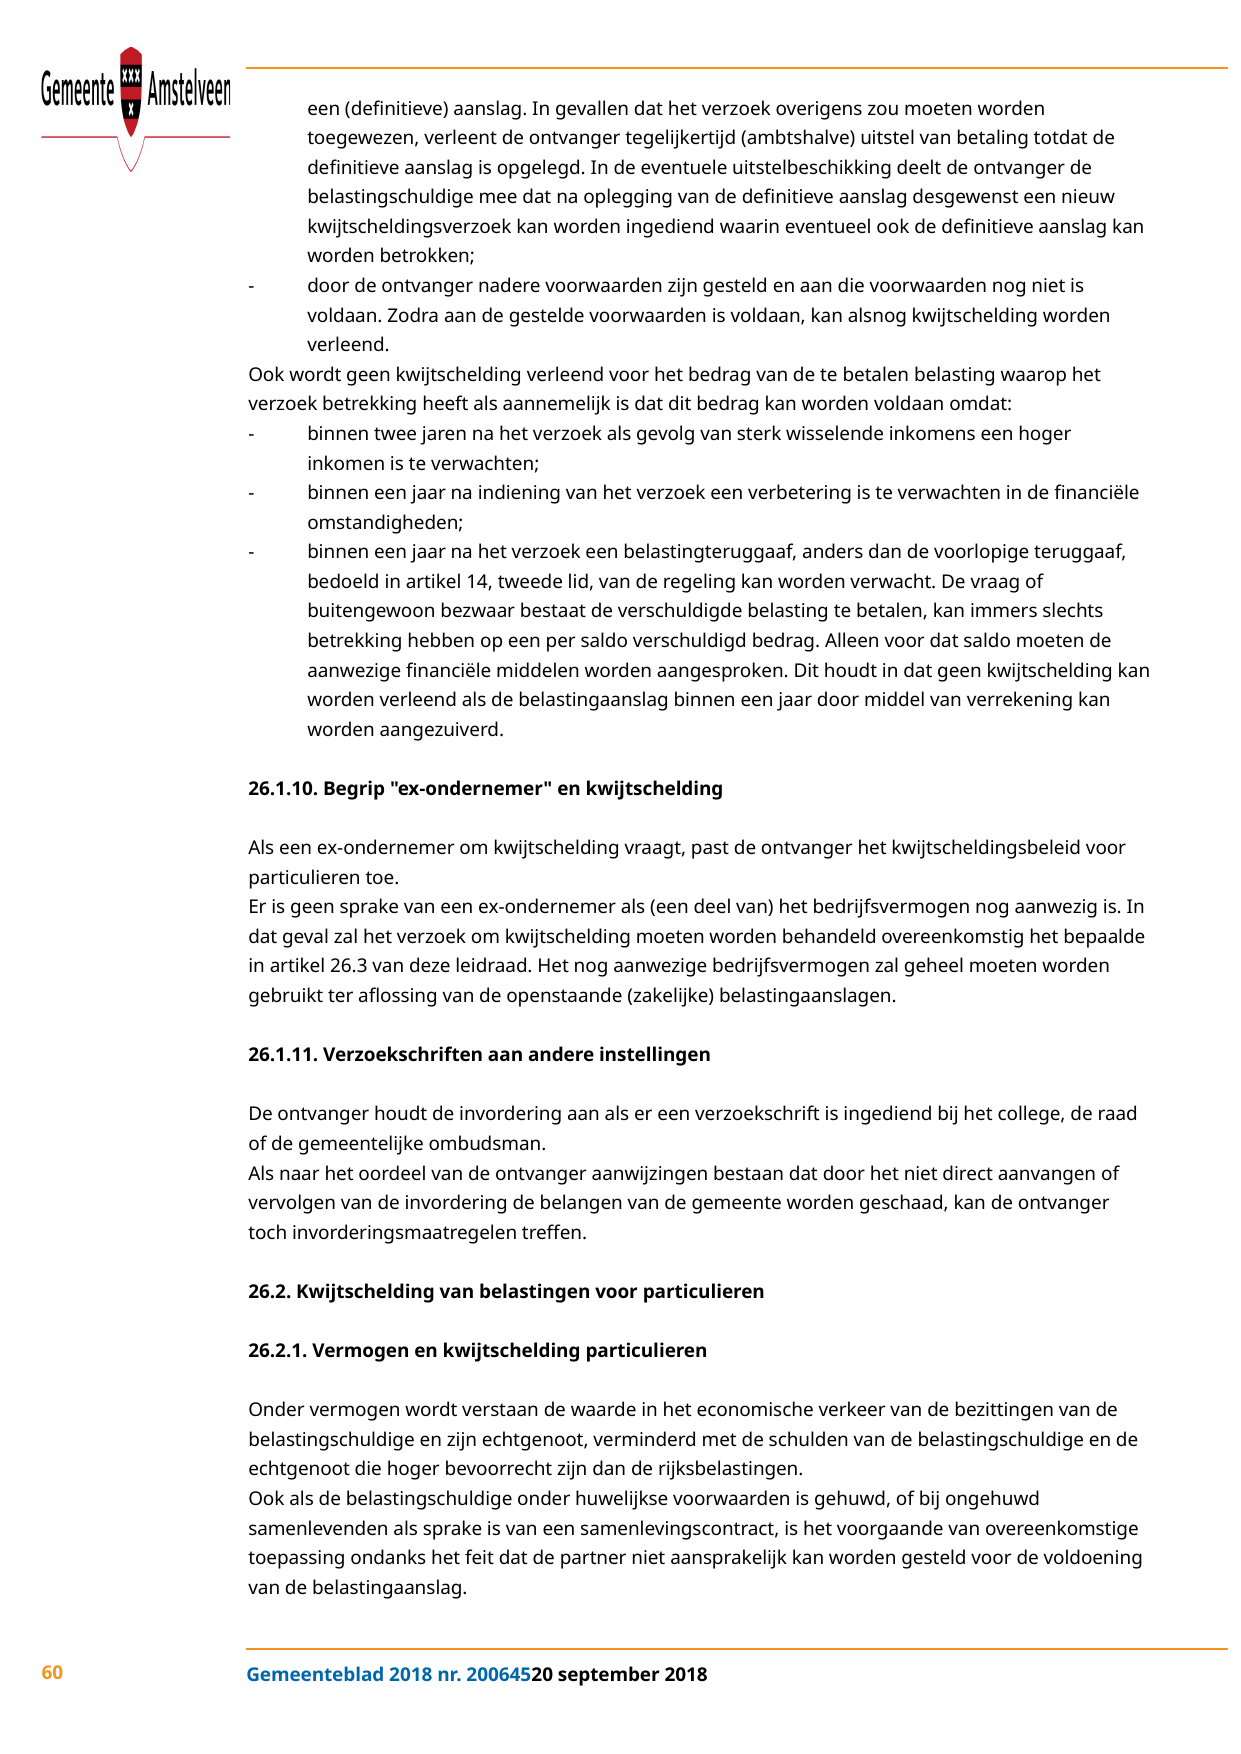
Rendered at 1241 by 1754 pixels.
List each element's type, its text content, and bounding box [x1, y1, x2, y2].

picture [41, 47, 231, 172]
list door de ontvanger nadere voorwaarden zijn gesteld en aan die voorwaarden nog niet is voldaan. Zodra aan de gestelde voorwaarden is voldaan, kan alsnog kwijtschelding worden verleend. [248, 272, 1152, 357]
text De ontvanger houdt de invordering aan als er een verzoekschrift is ingediend bij het college, de raad of de gemeentelijke ombudsman. [248, 1101, 1152, 1156]
text 26.1.11. Verzoekschriften aan andere instellingen [248, 1041, 1152, 1067]
text Er is geen sprake van een ex-ondernemer als (een deel van) het bedrijfsvermogen nog aanwezig is. In dat geval zal het verzoek om kwijtschelding moeten worden behandeld overeenkomstig het bepaalde in artikel 26.3 van deze leidraad. Het nog aanwezige bedrijfsvermogen zal geheel moeten worden gebruikt ter aflossing van de openstaande (zakelijke) belastingaanslagen. [248, 893, 1152, 1008]
list binnen twee jaren na het verzoek als gevolg van sterk wisselende inkomens een hoger inkomen is te verwachten; [248, 420, 1152, 476]
text Ook als de belastingschuldige onder huwelijkse voorwaarden is gehuwd, of bij ongehuwd samenlevenden als sprake is van een samenlevingscontract, is het voorgaande van overeenkomstige toepassing ondanks het feit dat de partner niet aansprakelijk kan worden gesteld voor de voldoening van de belastingaanslag. [248, 1485, 1152, 1600]
list een (definitieve) aanslag. In gevallen dat het verzoek overigens zou moeten worden toegewezen, verleent de ontvanger tegelijkertijd (ambtshalve) uitstel van betaling totdat de definitieve aanslag is opgelegd. In de eventuele uitstelbeschikking deelt de ontvanger de belastingschuldige mee dat na oplegging van de definitieve aanslag desgewenst een nieuw kwijtscheldingsverzoek kan worden ingediend waarin eventueel ook de definitieve aanslag kan worden betrokken; [248, 95, 1152, 268]
text Onder vermogen wordt verstaan de waarde in het economische verkeer van de bezittingen van de belastingschuldige en zijn echtgenoot, verminderd met de schulden van de belastingschuldige en de echtgenoot die hoger bevoorrecht zijn dan de rijksbelastingen. [248, 1396, 1152, 1481]
text Als een ex-ondernemer om kwijtschelding vraagt, past de ontvanger het kwijtscheldingsbeleid voor particulieren toe. [248, 834, 1152, 890]
text Ook wordt geen kwijtschelding verleend voor het bedrag van de te betalen belasting waarop het verzoek betrekking heeft als aannemelijk is dat dit bedrag kan worden voldaan omdat: [248, 361, 1152, 416]
text 26.2.1. Vermogen en kwijtschelding particulieren [248, 1337, 1152, 1363]
text Als naar het oordeel van de ontvanger aanwijzingen bestaan dat door het niet direct aanvangen of vervolgen van de invordering de belangen van de gemeente worden geschaad, kan de ontvanger toch invorderingsmaatregelen treffen. [248, 1160, 1152, 1245]
text 26.1.10. Begrip "ex-ondernemer" en kwijtschelding [248, 775, 1152, 801]
list binnen een jaar na indiening van het verzoek een verbetering is te verwachten in de financiële omstandigheden; [248, 479, 1152, 535]
text 26.2. Kwijtschelding van belastingen voor particulieren [248, 1278, 1152, 1304]
list binnen een jaar na het verzoek een belastingteruggaaf, anders dan de voorlopige teruggaaf, bedoeld in artikel 14, tweede lid, van de regeling kan worden verwacht. De vraag of buitengewoon bezwaar bestaat de verschuldigde belasting te betalen, kan immers slechts betrekking hebben op een per saldo verschuldigd bedrag. Alleen voor dat saldo moeten de aanwezige financiële middelen worden aangesproken. Dit houdt in dat geen kwijtschelding kan worden verleend als de belastingaanslag binnen een jaar door middel van verrekening kan worden aangezuiverd. [248, 538, 1152, 742]
